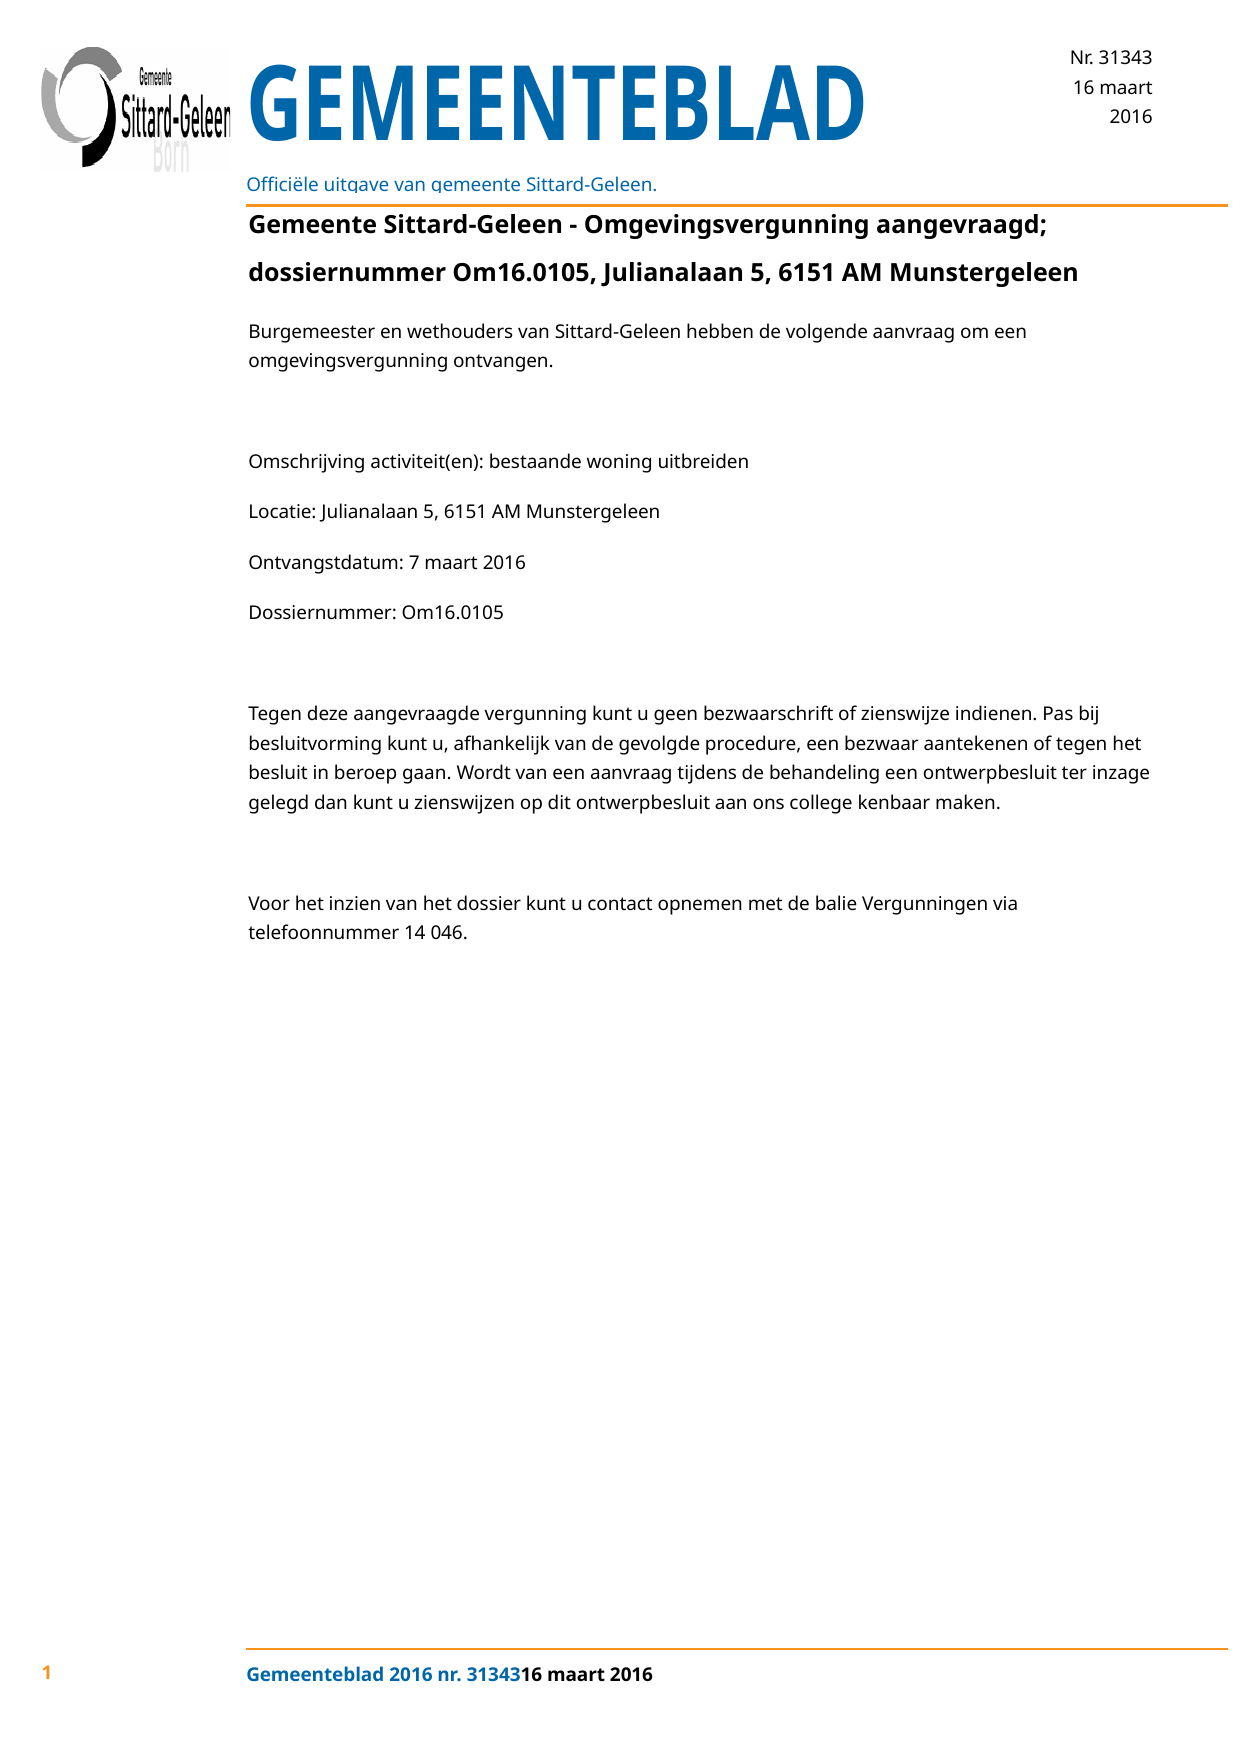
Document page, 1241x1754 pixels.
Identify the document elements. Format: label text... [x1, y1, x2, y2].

text Locatie: Julianalaan 5, 6151 AM Munstergeleen [248, 499, 1152, 524]
text Ontvangstdatum: 7 maart 2016 [248, 549, 1152, 575]
text Dossiernummer: Om16.0105 [248, 599, 1152, 625]
text Burgemeester en wethouders van Sittard-Geleen hebben de volgende aanvraag om een omgevingsvergunning ontvangen. [248, 318, 1152, 373]
text Voor het inzien van het dossier kunt u contact opnemen met de balie Vergunningen via telefoonnummer 14 046. [248, 890, 1152, 945]
text Omschrijving activiteit(en): bestaande woning uitbreiden [248, 448, 1152, 474]
picture [41, 47, 231, 172]
text Gemeente Sittard-Geleen - Omgevingsvergunning aangevraagd; dossiernummer Om16.0105, Julianalaan 5, 6151 AM Munstergeleen [248, 207, 1152, 288]
text Tegen deze aangevraagde vergunning kunt u geen bezwaarschrift of zienswijze indienen. Pas bij besluitvorming kunt u, afhankelijk van de gevolgde procedure, een bezwaar aantekenen of tegen het besluit in beroep gaan. Wordt van een aanvraag tijdens de behandeling een ontwerpbesluit ter inzage gelegd dan kunt u zienswijzen op dit ontwerpbesluit aan ons college kenbaar maken. [248, 700, 1152, 815]
